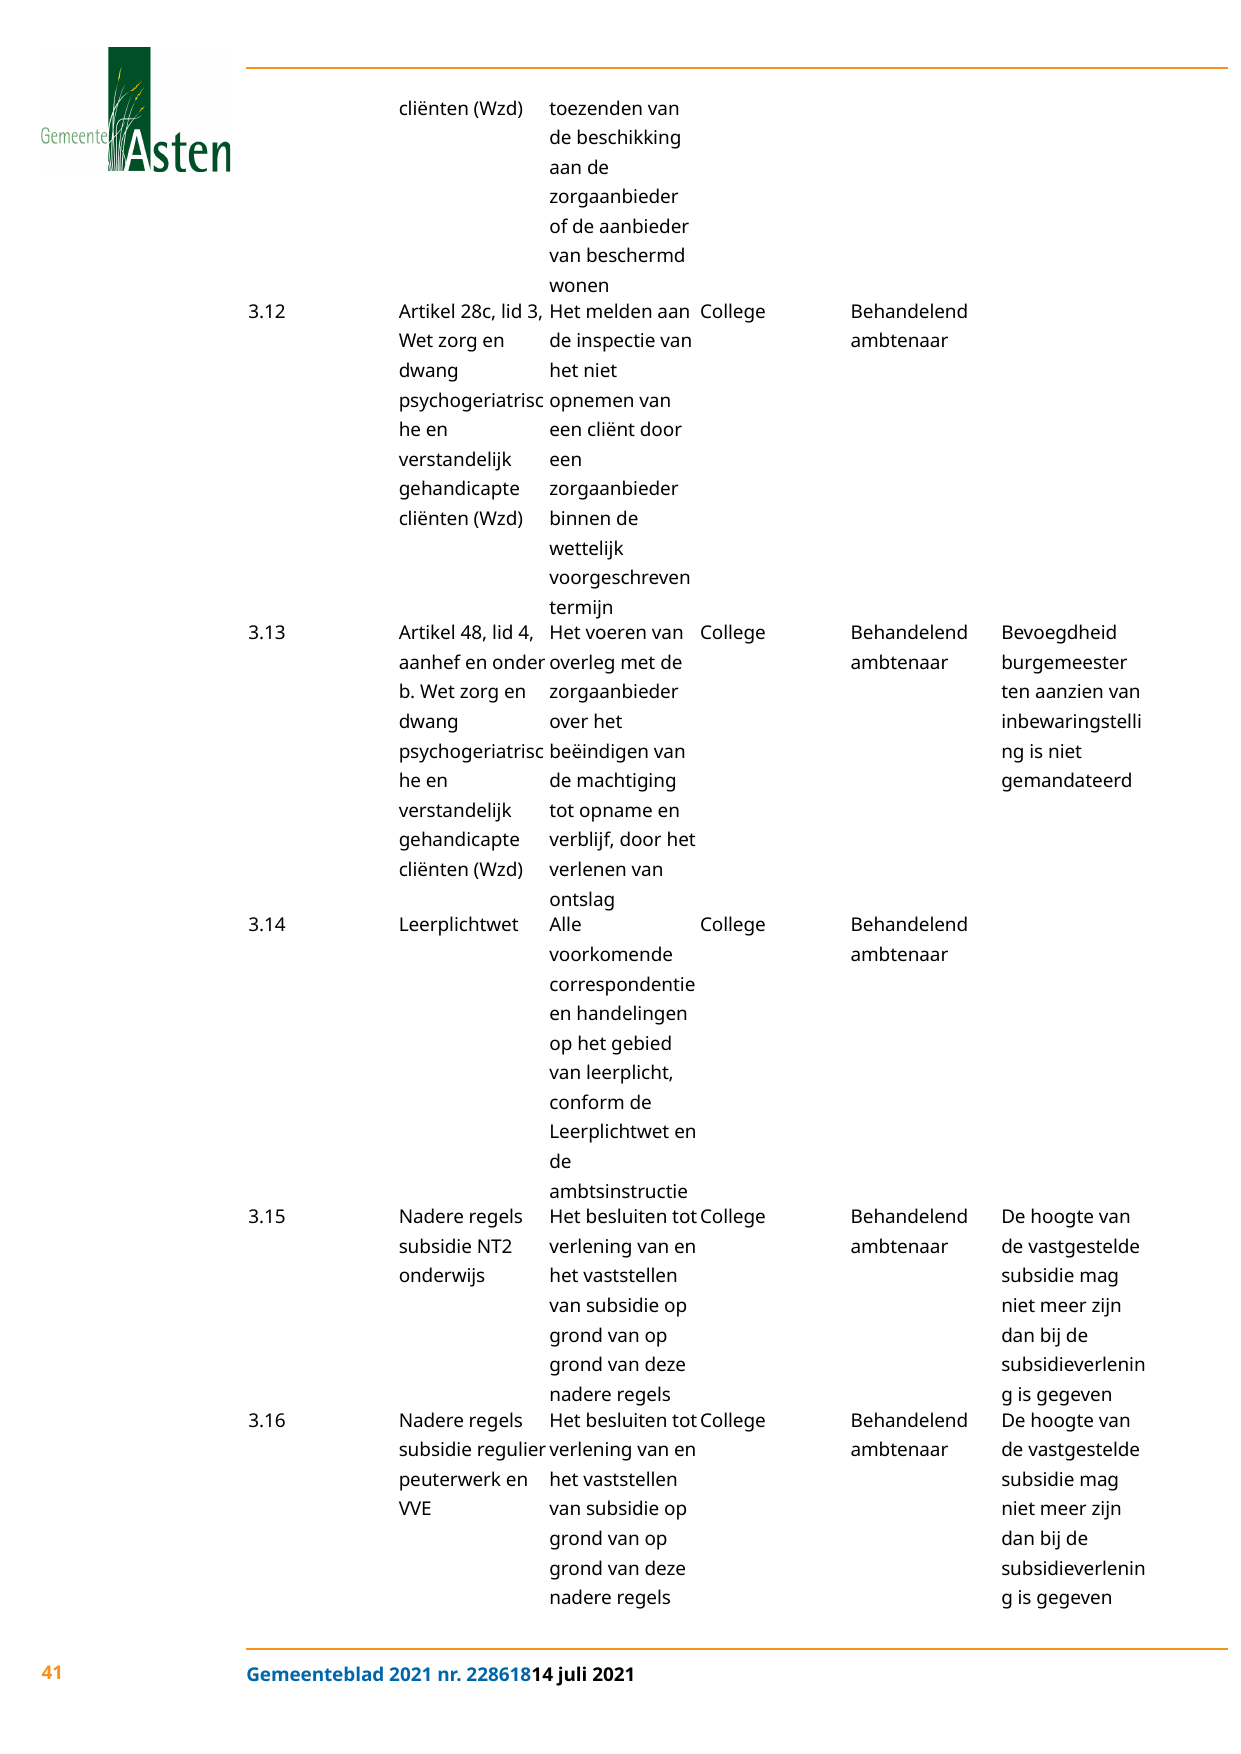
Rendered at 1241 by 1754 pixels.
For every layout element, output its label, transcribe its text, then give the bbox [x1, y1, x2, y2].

table_cell Leerplichtwet [399, 912, 549, 1203]
table_cell Behandelend ambtenaar [850, 298, 1001, 619]
table_cell 3.12 [248, 298, 398, 619]
table_cell toezenden van de beschikking aan de zorgaanbieder of de aanbieder van beschermd wonen [549, 95, 700, 298]
table_cell 3.14 [248, 912, 398, 1203]
table_cell [700, 95, 850, 298]
table_cell Bevoegdheid burgemeester ten aanzien van inbewaringstelling is niet gemandateerd [1001, 620, 1152, 912]
table_cell [1001, 912, 1152, 1203]
table_cell Nadere regels subsidie NT2 onderwijs [399, 1204, 549, 1407]
table_cell 3.13 [248, 620, 398, 912]
table_cell De hoogte van de vastgestelde subsidie mag niet meer zijn dan bij de subsidieverlening is gegeven [1001, 1407, 1152, 1610]
table_cell College [700, 620, 850, 912]
table_cell Alle voorkomende correspondentie en handelingen op het gebied van leerplicht, conform de Leerplichtwet en de ambtsinstructie [549, 912, 700, 1203]
table_cell Het besluiten tot verlening van en het vaststellen van subsidie op grond van op grond van deze nadere regels [549, 1407, 700, 1610]
table_cell Artikel 48, lid 4, aanhef en onder b. Wet zorg en dwang psychogeriatrische en verstandelijk gehandicapte cliënten (Wzd) [399, 620, 549, 912]
table_cell [1001, 298, 1152, 619]
table_cell Behandelend ambtenaar [850, 912, 1001, 1203]
table_cell College [700, 912, 850, 1203]
table_cell College [700, 1407, 850, 1610]
table_cell [850, 95, 1001, 298]
table_cell 3.16 [248, 1407, 398, 1610]
table_cell College [700, 298, 850, 619]
table_cell Artikel 28c, lid 3, Wet zorg en dwang psychogeriatrische en verstandelijk gehandicapte cliënten (Wzd) [399, 298, 549, 619]
table_cell College [700, 1204, 850, 1407]
table_cell 3.15 [248, 1204, 398, 1407]
table_cell Behandelend ambtenaar [850, 1204, 1001, 1407]
table_cell [248, 95, 398, 298]
table_cell Behandelend ambtenaar [850, 620, 1001, 912]
table_cell [1001, 95, 1152, 298]
table_cell Het voeren van overleg met de zorgaanbieder over het beëindigen van de machtiging tot opname en verblijf, door het verlenen van ontslag [549, 620, 700, 912]
table_cell Nadere regels subsidie regulier peuterwerk en VVE [399, 1407, 549, 1610]
table_cell De hoogte van de vastgestelde subsidie mag niet meer zijn dan bij de subsidieverlening is gegeven [1001, 1204, 1152, 1407]
table_cell cliënten (Wzd) [399, 95, 549, 298]
table_cell Het besluiten tot verlening van en het vaststellen van subsidie op grond van op grond van deze nadere regels [549, 1204, 700, 1407]
picture [41, 47, 231, 172]
table_cell Behandelend ambtenaar [850, 1407, 1001, 1610]
table_cell Het melden aan de inspectie van het niet opnemen van een cliënt door een zorgaanbieder binnen de wettelijk voorgeschreven termijn [549, 298, 700, 619]
